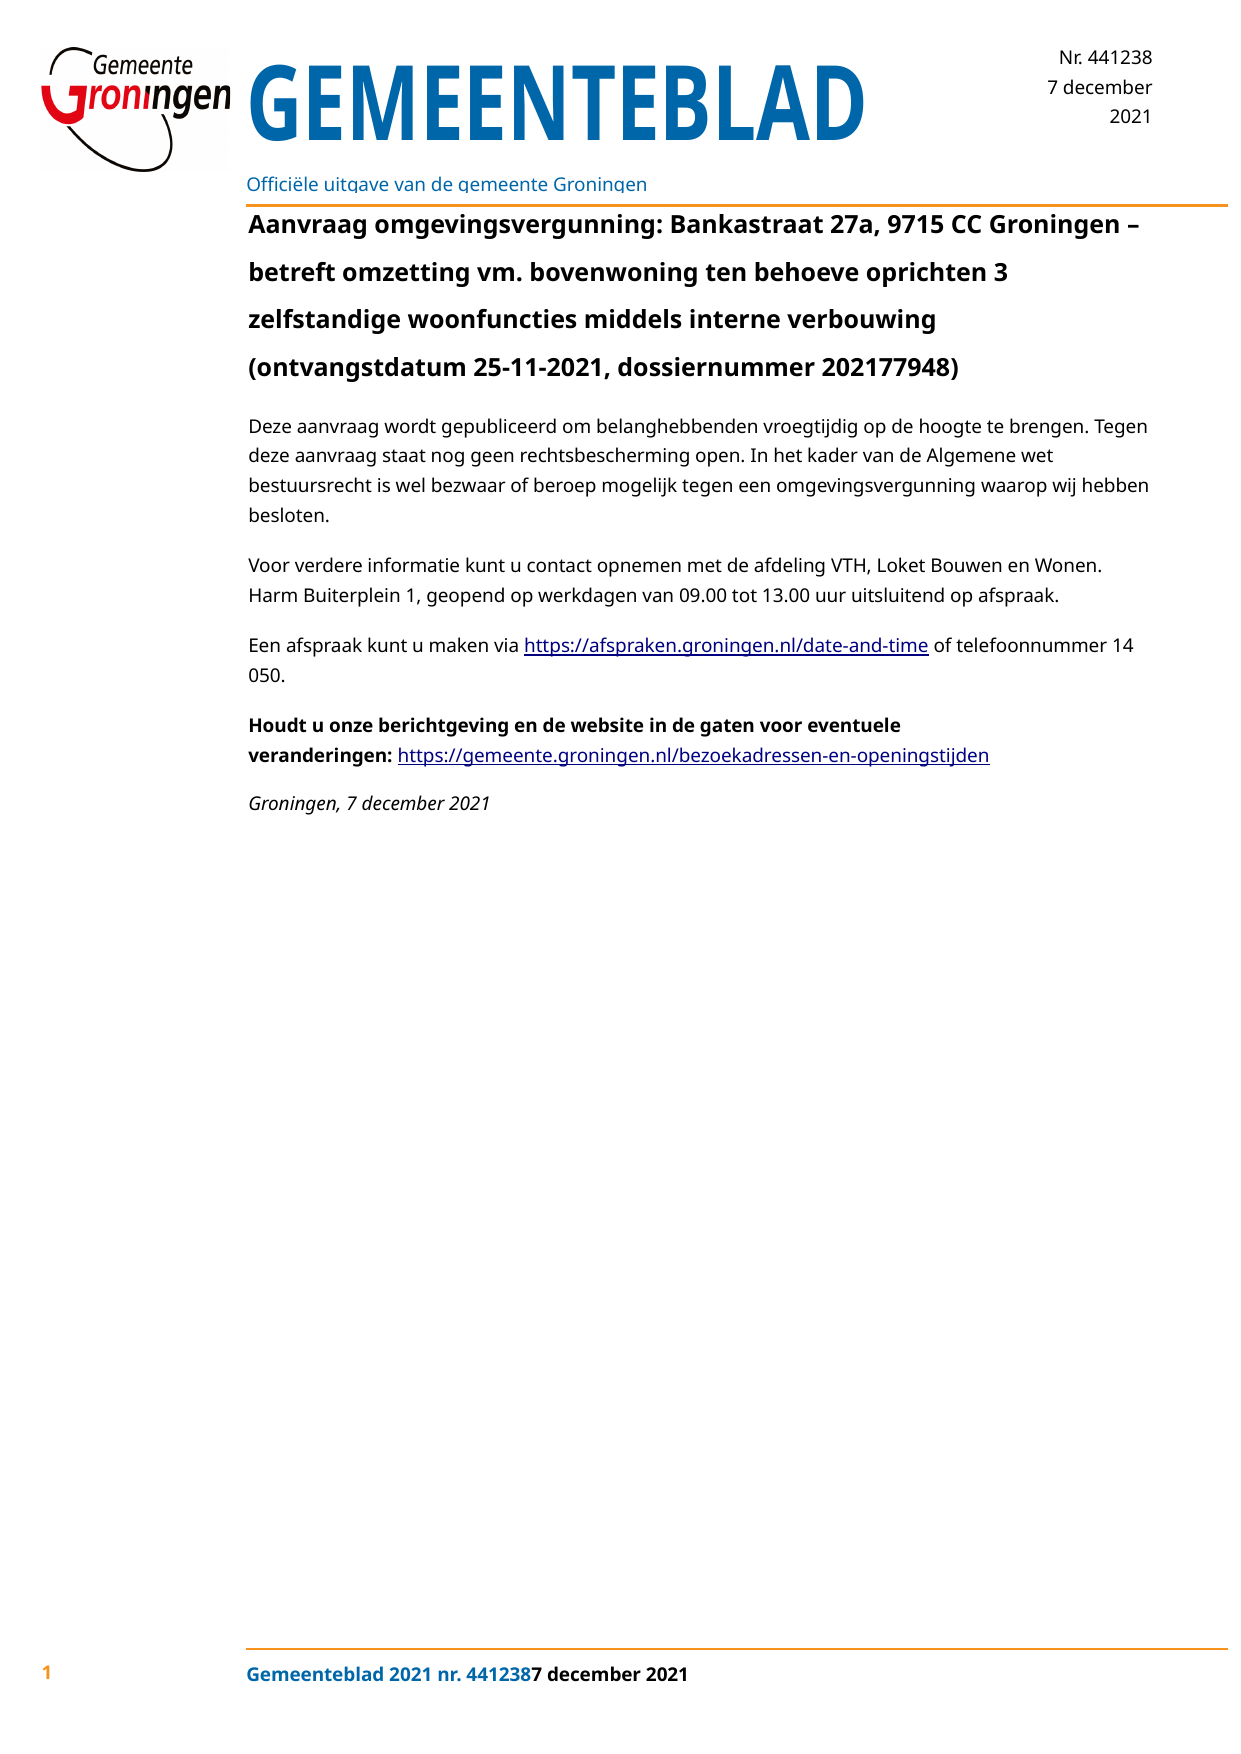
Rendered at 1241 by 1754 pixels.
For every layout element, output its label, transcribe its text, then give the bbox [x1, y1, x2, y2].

text Groningen, 7 december 2021 [248, 790, 1152, 815]
text Houdt u onze berichtgeving en de website in de gaten voor eventuele veranderingen: https://gemeente.groningen.nl/bezoekadressen-en-openingstijden [248, 712, 1152, 768]
text Aanvraag omgevingsvergunning: Bankastraat 27a, 9715 CC Groningen – betreft omzetting vm. bovenwoning ten behoeve oprichten 3 zelfstandige woonfuncties middels interne verbouwing (ontvangstdatum 25-11-2021, dossiernummer 202177948) [248, 207, 1152, 384]
text Voor verdere informatie kunt u contact opnemen met de afdeling VTH, Loket Bouwen en Wonen. Harm Buiterplein 1, geopend op werkdagen van 09.00 tot 13.00 uur uitsluitend op afspraak. [248, 552, 1152, 608]
picture [41, 47, 231, 172]
text Deze aanvraag wordt gepubliceerd om belanghebbenden vroegtijdig op de hoogte te brengen. Tegen deze aanvraag staat nog geen rechtsbescherming open. In het kader van de Algemene wet bestuursrecht is wel bezwaar of beroep mogelijk tegen een omgevingsvergunning waarop wij hebben besloten. [248, 413, 1152, 528]
text Een afspraak kunt u maken via https://afspraken.groningen.nl/date-and-time of telefoonnummer 14 050. [248, 632, 1152, 688]
